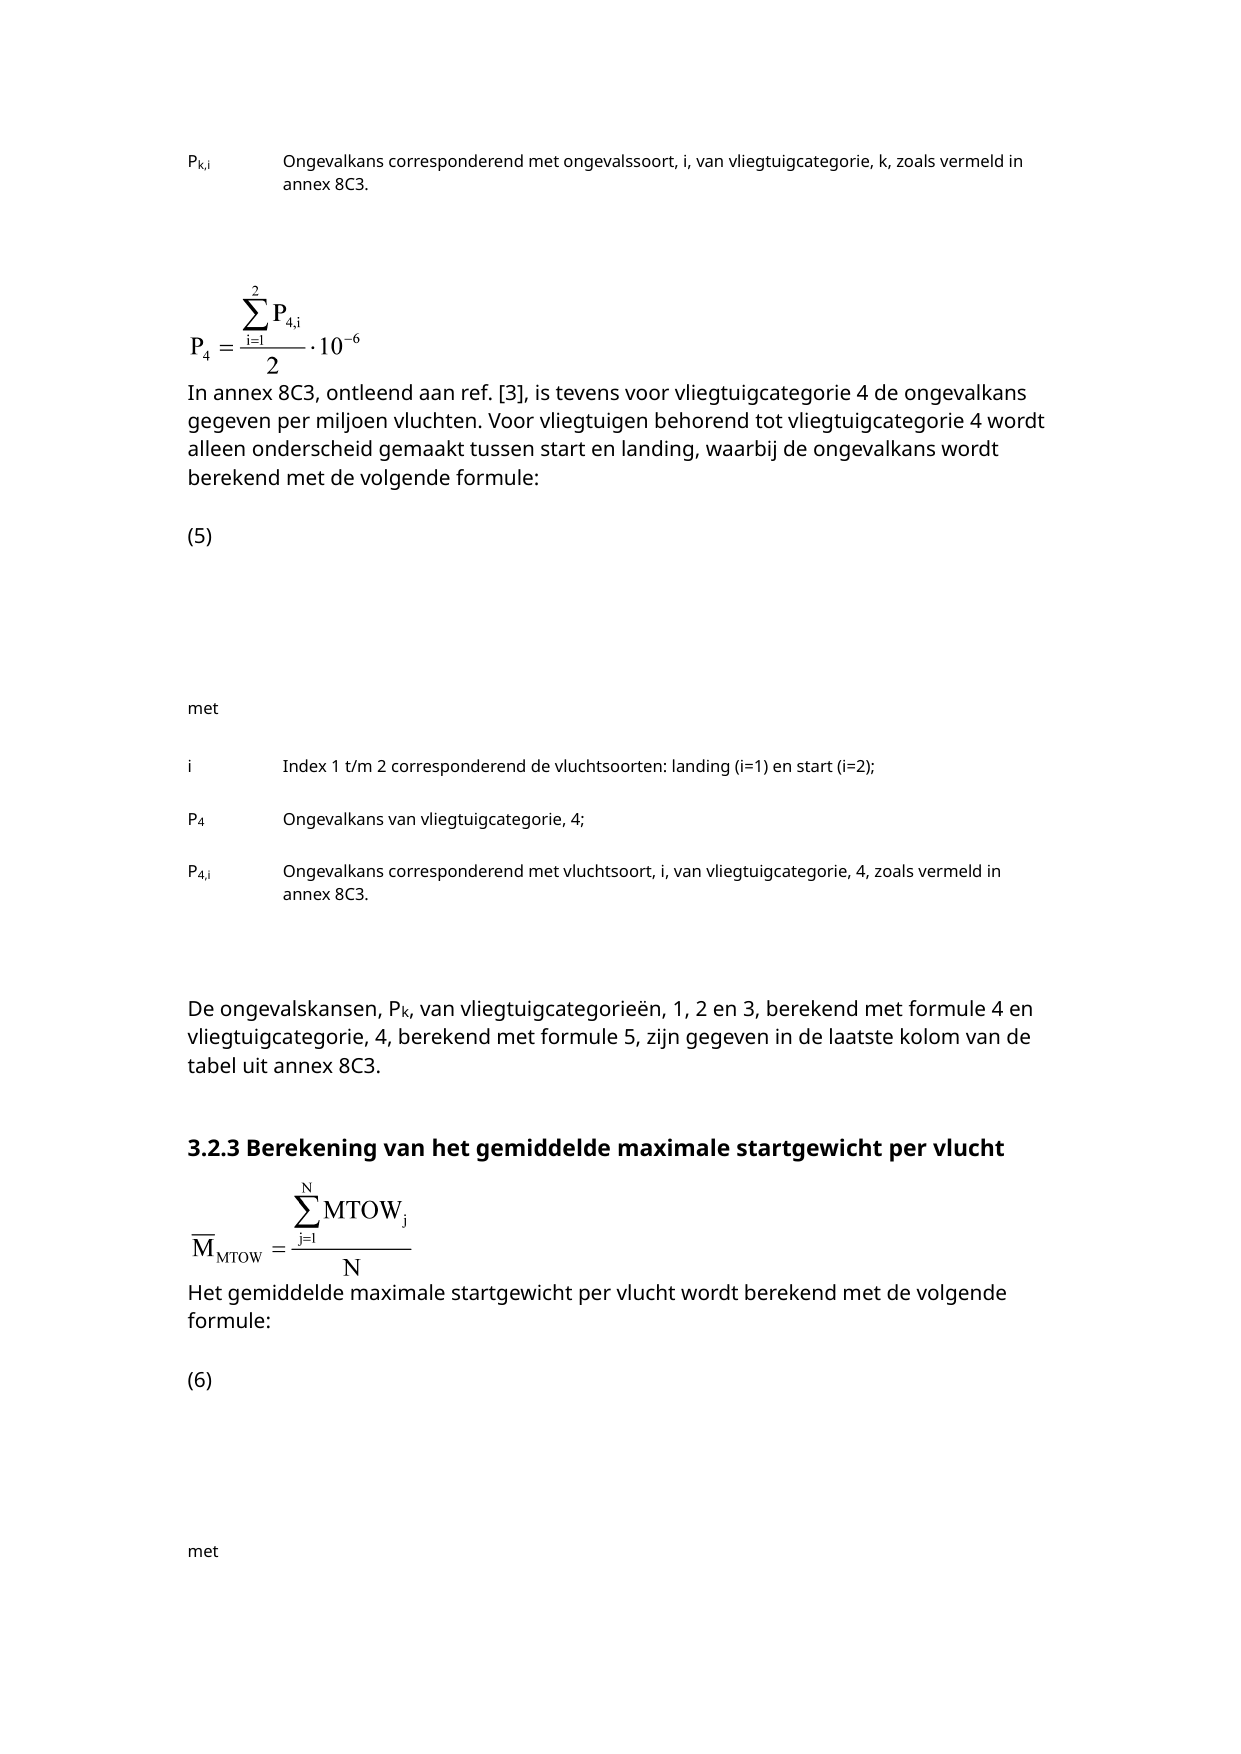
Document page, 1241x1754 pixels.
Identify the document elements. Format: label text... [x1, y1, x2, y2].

subtitle 3.2.3 Berekening van het gemiddelde maximale startgewicht per vlucht [187, 1132, 1053, 1163]
table_cell P4,i [188, 860, 283, 936]
table_cell Index 1 t/m 2 corresponderend de vluchtsoorten: landing (i=1) en start (i=2); [283, 755, 1053, 807]
table_cell Ongevalkans corresponderend met ongevalssoort, i, van vliegtuigcategorie, k, zoals vermeld in annex 8C3. [283, 150, 1053, 225]
table_cell Ongevalkans van vliegtuigcategorie, 4; [283, 808, 1053, 860]
table_header [283, 638, 1053, 696]
table_header [283, 1481, 1053, 1540]
table_header [188, 638, 283, 696]
text In annex 8C3, ontleend aan ref. [3], is tevens voor vliegtuigcategorie 4 de ongevalkans gegeven per miljoen vluchten. Voor vliegtuigen behorend tot vliegtuigcategorie 4 wordt alleen onderscheid gemaakt tussen start en landing, waarbij de ongevalkans wordt berekend met de volgende formule: [187, 284, 1053, 491]
text (5) [187, 521, 1053, 550]
table_cell [283, 1540, 1053, 1598]
text Het gemiddelde maximale startgewicht per vlucht wordt berekend met de volgende formule: [187, 1178, 1053, 1335]
table_cell Pk,i [188, 150, 283, 225]
text De ongevalskansen, Pk, van vliegtuigcategorieën, 1, 2 en 3, berekend met formule 4 en vliegtuigcategorie, 4, berekend met formule 5, zijn gegeven in de laatste kolom van de tabel uit annex 8C3. [187, 994, 1053, 1079]
text (6) [187, 1365, 1053, 1393]
table_cell Ongevalkans corresponderend met vluchtsoort, i, van vliegtuigcategorie, 4, zoals vermeld in annex 8C3. [283, 860, 1053, 936]
picture [187, 283, 365, 378]
picture [187, 1178, 413, 1279]
table_header [188, 1481, 283, 1540]
table_cell i [188, 755, 283, 807]
table_cell P4 [188, 808, 283, 860]
table_cell met [188, 1540, 283, 1598]
table_cell met [188, 696, 283, 755]
table_cell [283, 696, 1053, 755]
